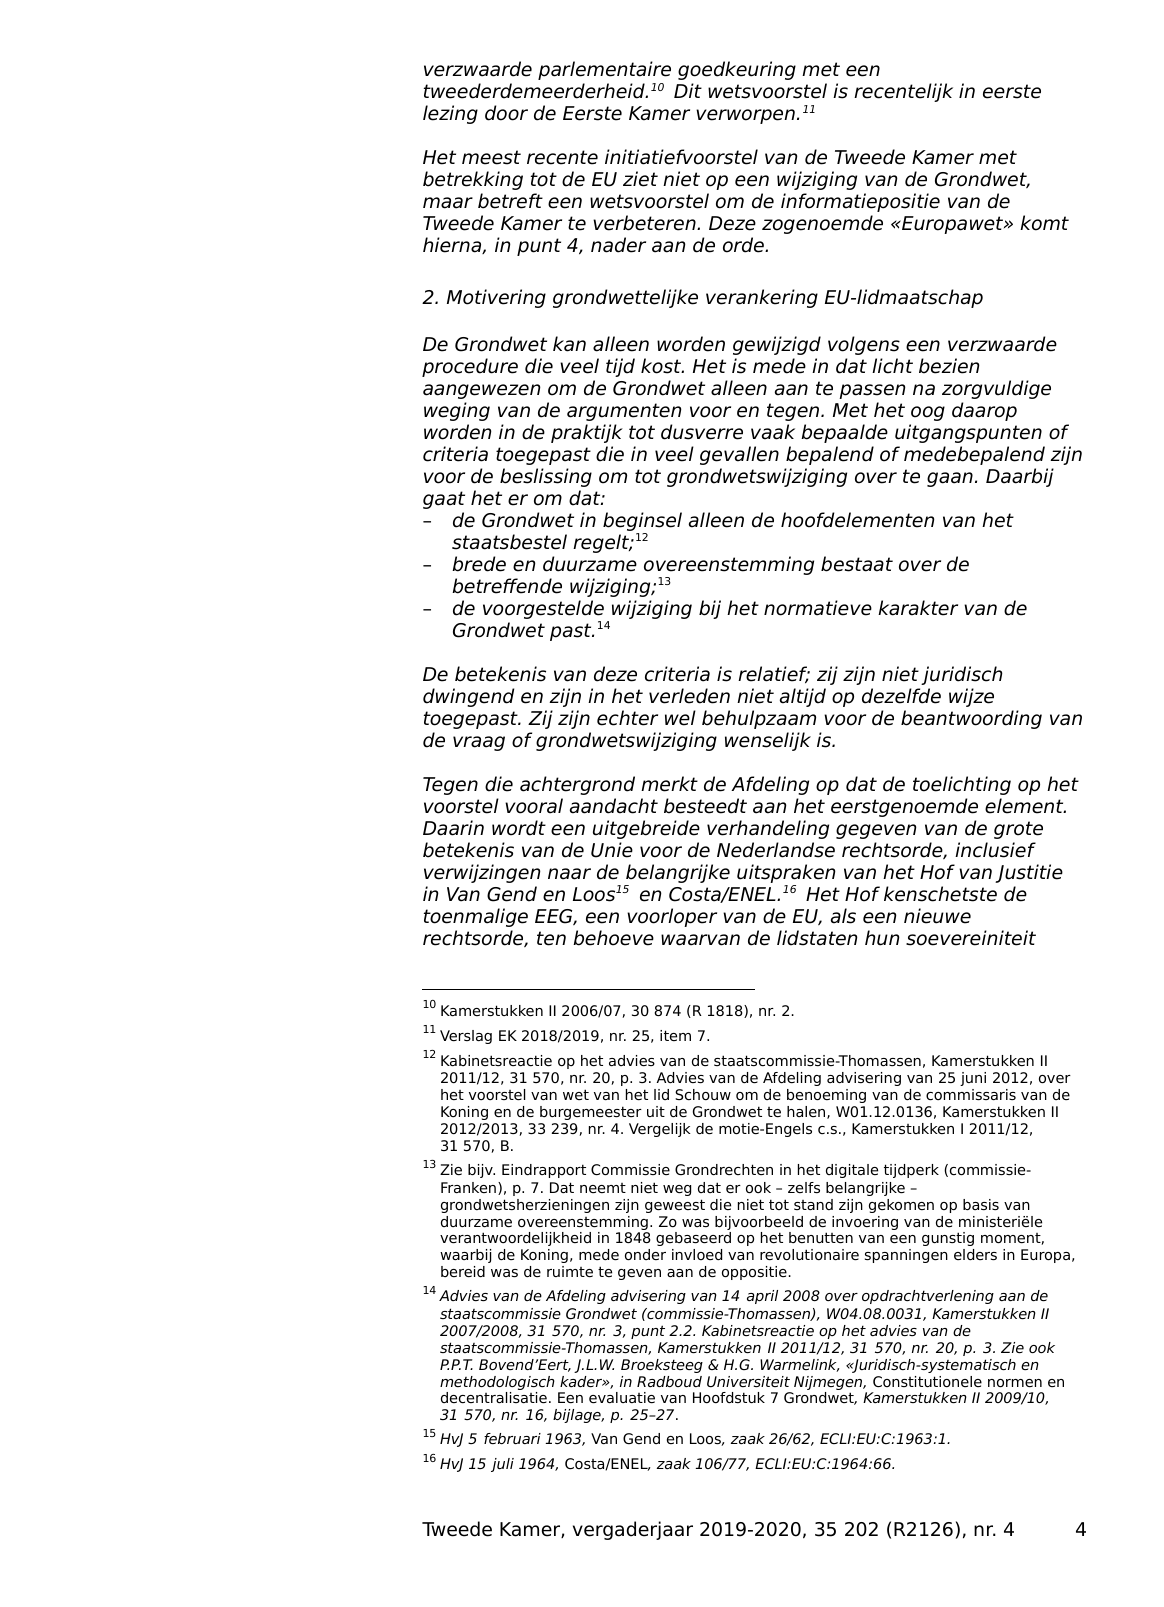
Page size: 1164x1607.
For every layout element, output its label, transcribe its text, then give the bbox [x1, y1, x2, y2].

text Zie bijv. Eindrapport Commissie Grondrechten in het digitale tijdperk (commissie-Franken), p. 7. Dat neemt niet weg dat er ook – zelfs belangrijke – grondwetsherzieningen zijn geweest die niet tot stand zijn gekomen op basis van duurzame overeenstemming. Zo was bijvoorbeeld de invoering van de ministeriële verantwoordelijkheid in 1848 gebaseerd op het benutten van een gunstig moment, waarbij de Koning, mede onder invloed van revolutionaire spanningen elders in Europa, bereid was de ruimte te geven aan de oppositie. [422, 1158, 1087, 1281]
text Kamerstukken II 2006/07, 30 874 (R 1818), nr. 2. [422, 998, 1087, 1021]
text De betekenis van deze criteria is relatief; zij zijn niet juridisch dwingend en zijn in het verleden niet altijd op dezelfde wijze toegepast. Zij zijn echter wel behulpzaam voor de beantwoording van de vraag of grondwetswijziging wenselijk is. [422, 664, 1087, 752]
text – brede en duurzame overeenstemming bestaat over de betreffende wijziging; [422, 554, 1087, 598]
text Verslag EK 2018/2019, nr. 25, item 7. [422, 1023, 1087, 1046]
text Advies van de Afdeling advisering van 14 april 2008 over opdrachtverlening aan de staatscommissie Grondwet (commissie-Thomassen), W04.08.0031, Kamerstukken II 2007/2008, 31 570, nr. 3, punt 2.2. Kabinetsreactie op het advies van de staatscommissie-Thomassen, Kamerstukken II 2011/12, 31 570, nr. 20, p. 3. Zie ook P.P.T. Bovend’Eert, J.L.W. Broeksteeg & H.G. Warmelink, «Juridisch-systematisch en methodologisch kader», in Radboud Universiteit Nijmegen, Constitutionele normen en decentralisatie. Een evaluatie van Hoofdstuk 7 Grondwet, Kamerstukken II 2009/10, 31 570, nr. 16, bijlage, p. 25–27. [422, 1284, 1087, 1424]
text Het meest recente initiatiefvoorstel van de Tweede Kamer met betrekking tot de EU ziet niet op een wijziging van de Grondwet, maar betreft een wetsvoorstel om de informatiepositie van de Tweede Kamer te verbeteren. Deze zogenoemde «Europawet» komt hierna, in punt 4, nader aan de orde. [422, 147, 1087, 257]
text verzwaarde parlementaire goedkeuring met een tweederdemeerderheid. Dit wetsvoorstel is recentelijk in eerste lezing door de Eerste Kamer verworpen. [422, 59, 1087, 125]
text Tegen die achtergrond merkt de Afdeling op dat de toelichting op het voorstel vooral aandacht besteedt aan het eerstgenoemde element. Daarin wordt een uitgebreide verhandeling gegeven van de grote betekenis van de Unie voor de Nederlandse rechtsorde, inclusief verwijzingen naar de belangrijke uitspraken van het Hof van Justitie in Van Gend en Loos en Costa/ENEL. Het Hof kenschetste de toenmalige EEG, een voorloper van de EU, als een nieuwe rechtsorde, ten behoeve waarvan de lidstaten hun soevereiniteit [422, 774, 1087, 950]
text – de voorgestelde wijziging bij het normatieve karakter van de Grondwet past. [422, 598, 1087, 642]
text De Grondwet kan alleen worden gewijzigd volgens een verzwaarde procedure die veel tijd kost. Het is mede in dat licht bezien aangewezen om de Grondwet alleen aan te passen na zorgvuldige weging van de argumenten voor en tegen. Met het oog daarop worden in de praktijk tot dusverre vaak bepaalde uitgangspunten of criteria toegepast die in veel gevallen bepalend of medebepalend zijn voor de beslissing om tot grondwetswijziging over te gaan. Daarbij gaat het er om dat: [422, 334, 1087, 510]
subtitle 2. Motivering grondwettelijke verankering EU-lidmaatschap [422, 287, 1087, 309]
text Kabinetsreactie op het advies van de staatscommissie-Thomassen, Kamerstukken II 2011/12, 31 570, nr. 20, p. 3. Advies van de Afdeling advisering van 25 juni 2012, over het voorstel van wet van het lid Schouw om de benoeming van de commissaris van de Koning en de burgemeester uit de Grondwet te halen, W01.12.0136, Kamerstukken II 2012/2013, 33 239, nr. 4. Vergelijk de motie-Engels c.s., Kamerstukken I 2011/12, 31 570, B. [422, 1048, 1087, 1155]
text HvJ 15 juli 1964, Costa/ENEL, zaak 106/77, ECLI:EU:C:1964:66. [422, 1452, 1087, 1474]
text HvJ 5 februari 1963, Van Gend en Loos, zaak 26/62, ECLI:EU:C:1963:1. [422, 1427, 1087, 1449]
text – de Grondwet in beginsel alleen de hoofdelementen van het staatsbestel regelt; [422, 510, 1087, 554]
